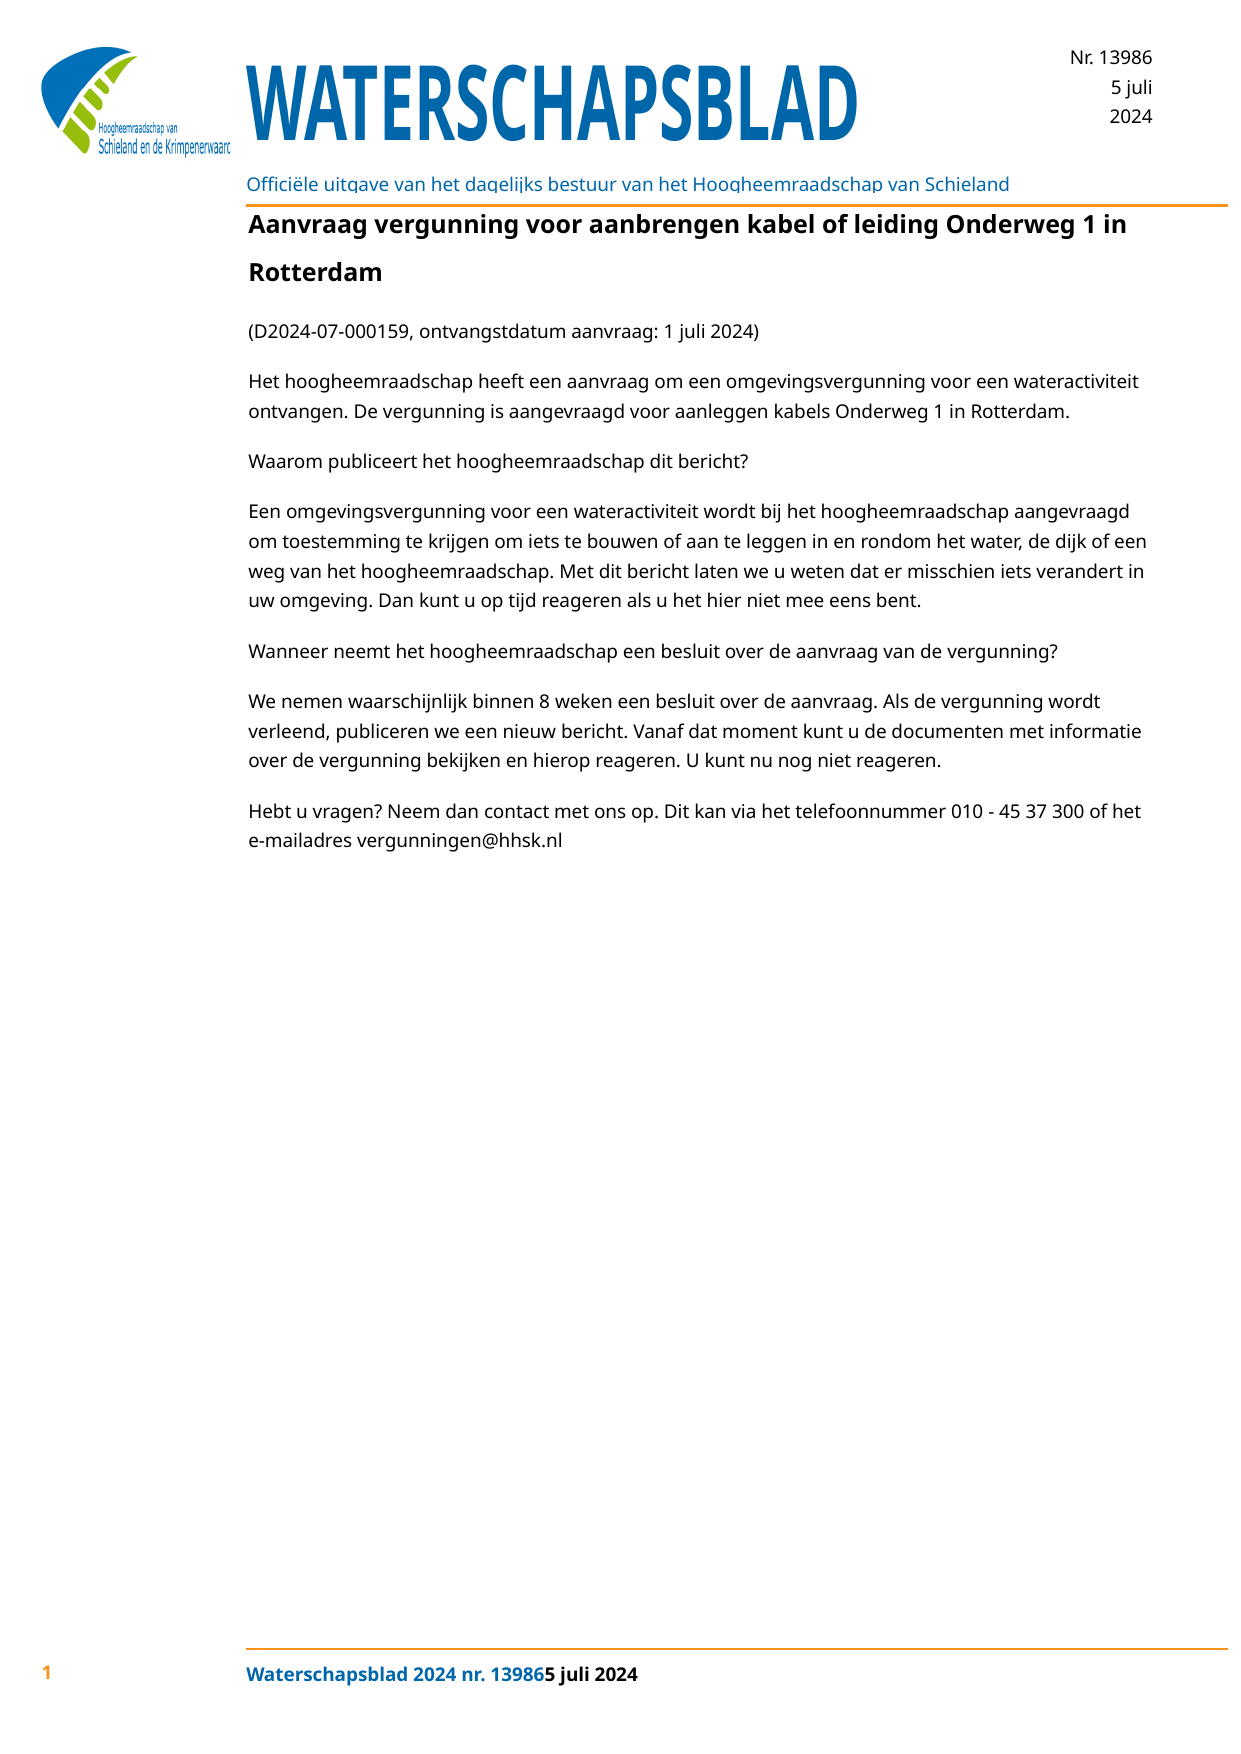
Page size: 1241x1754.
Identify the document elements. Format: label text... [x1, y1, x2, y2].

text Waarom publiceert het hoogheemraadschap dit bericht? [248, 448, 1152, 474]
text Een omgevingsvergunning voor een wateractiviteit wordt bij het hoogheemraadschap aangevraagd om toestemming te krijgen om iets te bouwen of aan te leggen in en rondom het water, de dijk of een weg van het hoogheemraadschap. Met dit bericht laten we u weten dat er misschien iets verandert in uw omgeving. Dan kunt u op tijd reageren als u het hier niet mee eens bent. [248, 499, 1152, 613]
text Hebt u vragen? Neem dan contact met ons op. Dit kan via het telefoonnummer 010 - 45 37 300 of het e-mailadres vergunningen@hhsk.nl [248, 798, 1152, 853]
text Wanneer neemt het hoogheemraadschap een besluit over de aanvraag van de vergunning? [248, 638, 1152, 664]
text We nemen waarschijnlijk binnen 8 weken een besluit over de aanvraag. Als de vergunning wordt verleend, publiceren we een nieuw bericht. Vanaf dat moment kunt u de documenten met informatie over de vergunning bekijken en hierop reageren. U kunt nu nog niet reageren. [248, 688, 1152, 773]
text Het hoogheemraadschap heeft een aanvraag om een omgevingsvergunning voor een wateractiviteit ontvangen. De vergunning is aangevraagd voor aanleggen kabels Onderweg 1 in Rotterdam. [248, 368, 1152, 424]
picture [41, 47, 231, 172]
text (D2024-07-000159, ontvangstdatum aanvraag: 1 juli 2024) [248, 318, 1152, 344]
text Aanvraag vergunning voor aanbrengen kabel of leiding Onderweg 1 in Rotterdam [248, 207, 1152, 288]
